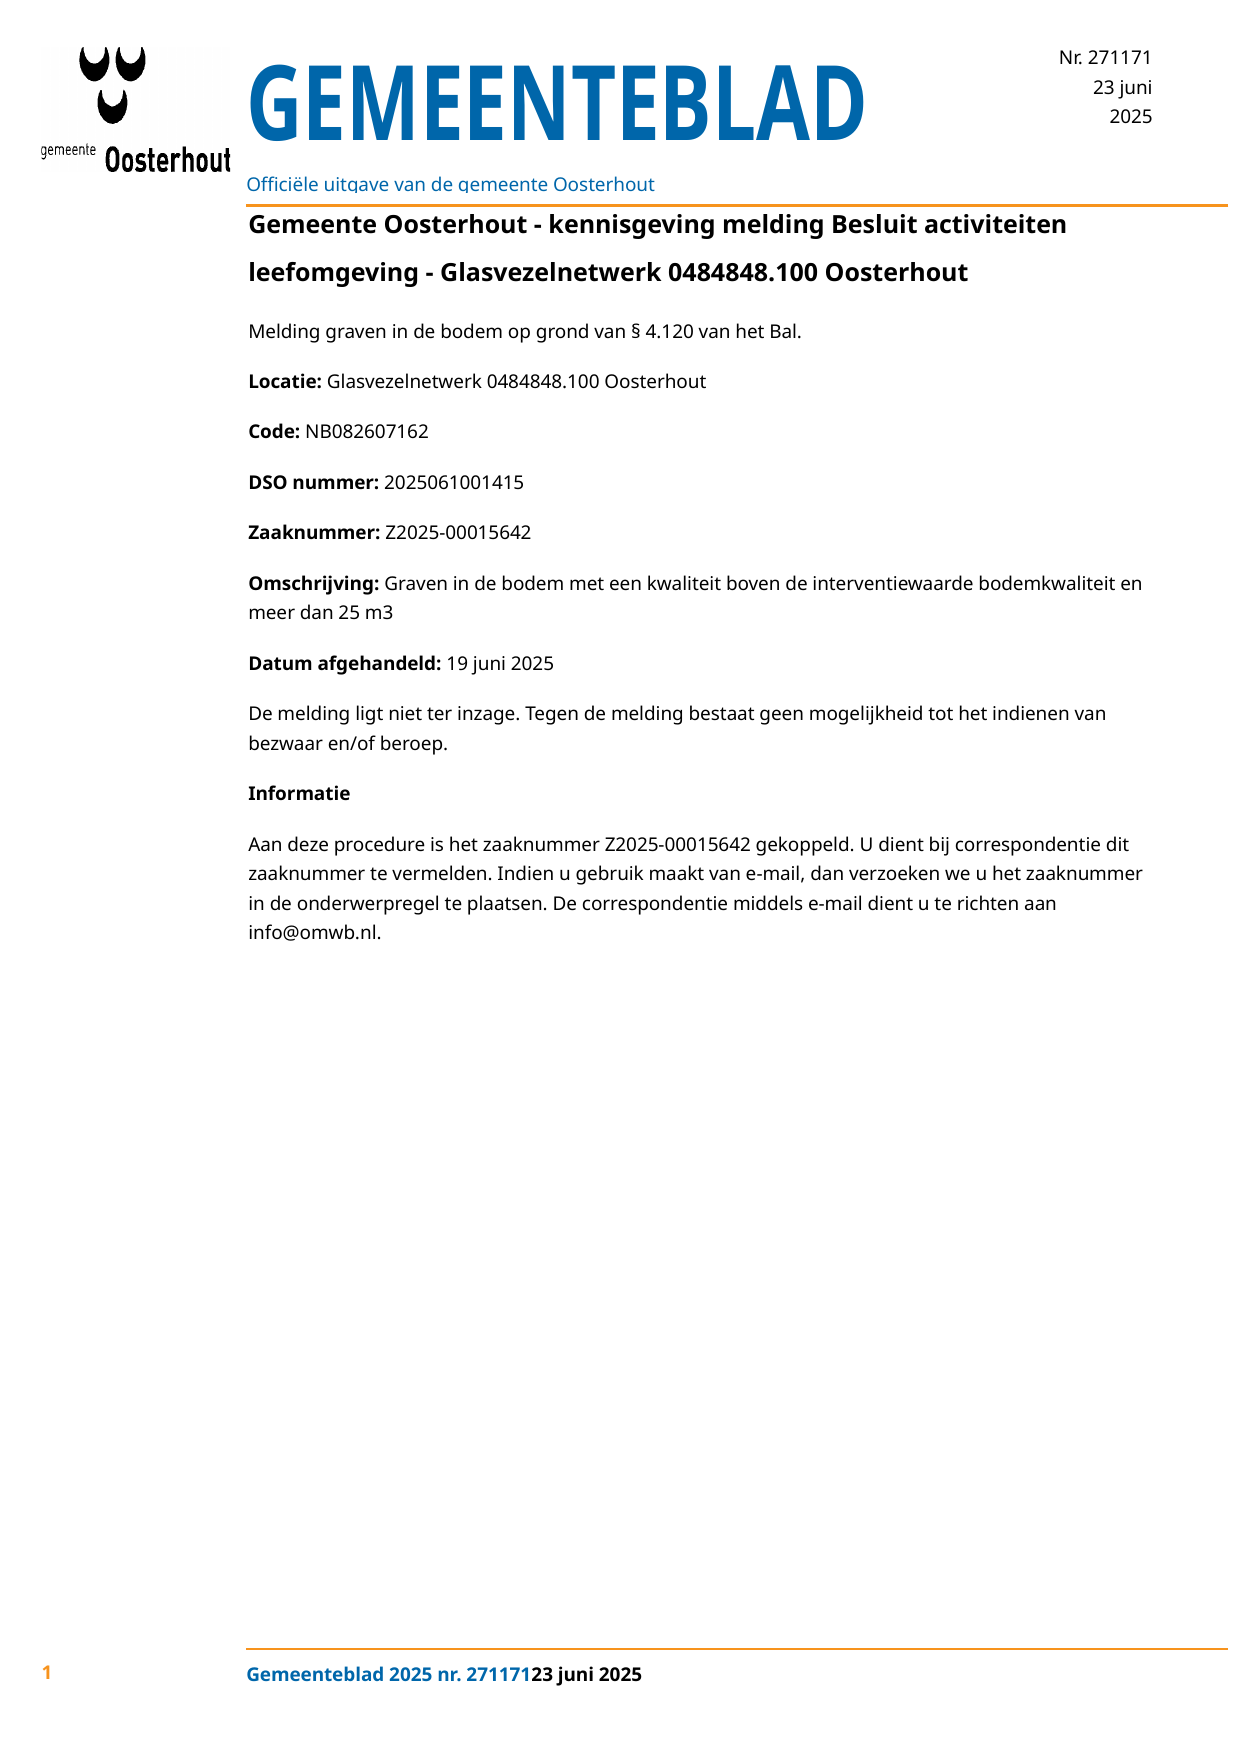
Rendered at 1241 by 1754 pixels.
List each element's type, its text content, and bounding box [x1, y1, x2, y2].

text Melding graven in de bodem op grond van § 4.120 van het Bal. [248, 318, 1152, 344]
picture [41, 47, 231, 172]
text Datum afgehandeld: 19 juni 2025 [248, 650, 1152, 676]
text Gemeente Oosterhout - kennisgeving melding Besluit activiteiten leefomgeving - Glasvezelnetwerk 0484848.100 Oosterhout [248, 207, 1152, 288]
text Omschrijving: Graven in de bodem met een kwaliteit boven de interventiewaarde bodemkwaliteit en meer dan 25 m3 [248, 570, 1152, 625]
text Code: NB082607162 [248, 419, 1152, 444]
text Locatie: Glasvezelnetwerk 0484848.100 Oosterhout [248, 368, 1152, 394]
text Informatie [248, 780, 1152, 806]
text Aan deze procedure is het zaaknummer Z2025-00015642 gekoppeld. U dient bij correspondentie dit zaaknummer te vermelden. Indien u gebruik maakt van e-mail, dan verzoeken we u het zaaknummer in de onderwerpregel te plaatsen. De correspondentie middels e-mail dient u te richten aan info@omwb.nl. [248, 831, 1152, 945]
text De melding ligt niet ter inzage. Tegen de melding bestaat geen mogelijkheid tot het indienen van bezwaar en/of beroep. [248, 700, 1152, 756]
text DSO nummer: 2025061001415 [248, 469, 1152, 495]
text Zaaknummer: Z2025-00015642 [248, 519, 1152, 545]
